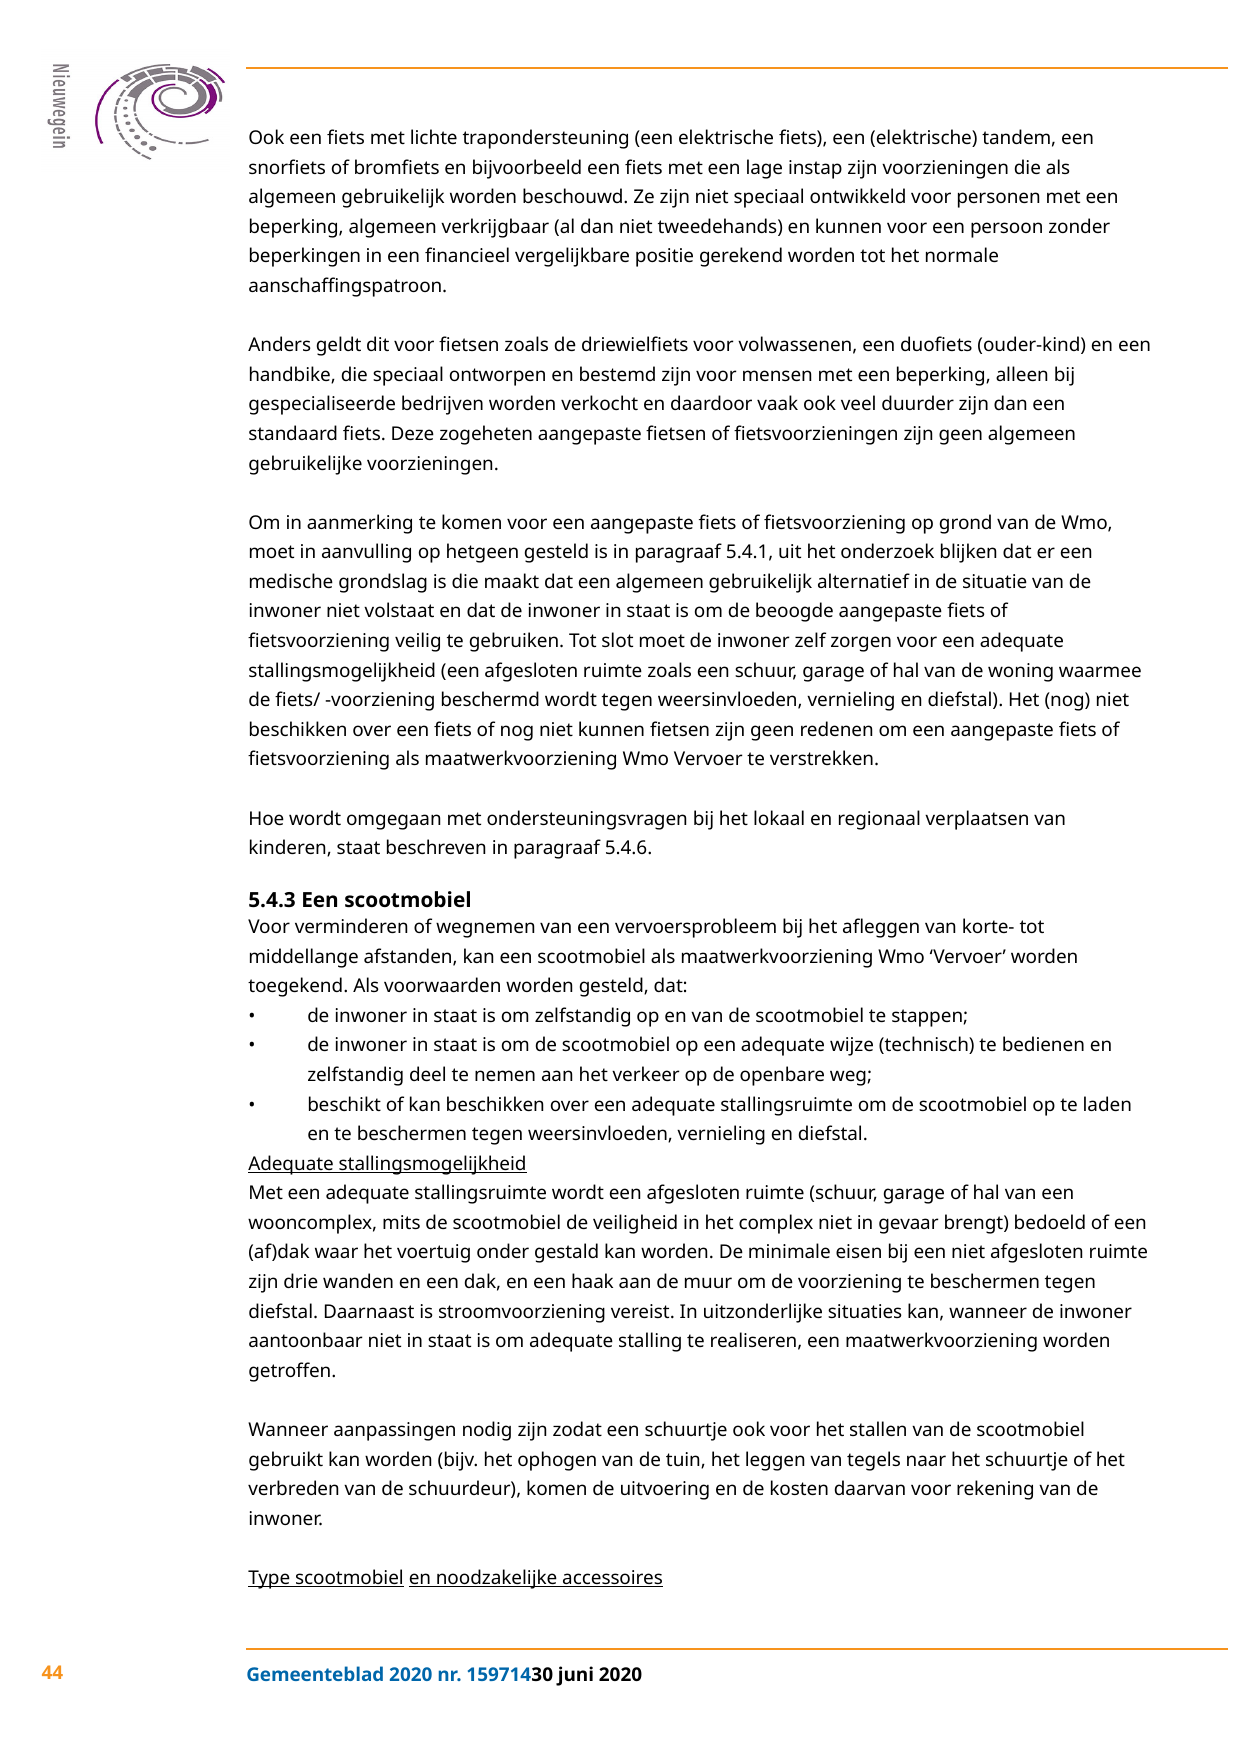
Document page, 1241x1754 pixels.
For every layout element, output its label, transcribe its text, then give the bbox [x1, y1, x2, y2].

text Ook een fiets met lichte trapondersteuning (een elektrische fiets), een (elektrische) tandem, een snorfiets of bromfiets en bijvoorbeeld een fiets met een lage instap zijn voorzieningen die als algemeen gebruikelijk worden beschouwd. Ze zijn niet speciaal ontwikkeld voor personen met een beperking, algemeen verkrijgbaar (al dan niet tweedehands) en kunnen voor een persoon zonder beperkingen in een financieel vergelijkbare positie gerekend worden tot het normale aanschaffingspatroon. [248, 124, 1152, 298]
picture [41, 47, 231, 172]
text Voor verminderen of wegnemen van een vervoersprobleem bij het afleggen van korte- tot middellange afstanden, kan een scootmobiel als maatwerkvoorziening Wmo ‘Vervoer’ worden toegekend. Als voorwaarden worden gesteld, dat: [248, 913, 1152, 998]
text Type scootmobiel en noodzakelijke accessoires [248, 1564, 1152, 1590]
list beschikt of kan beschikken over een adequate stallingsruimte om de scootmobiel op te laden en te beschermen tegen weersinvloeden, vernieling en diefstal. [248, 1091, 1152, 1146]
text Wanneer aanpassingen nodig zijn zodat een schuurtje ook voor het stallen van de scootmobiel gebruikt kan worden (bijv. het ophogen van de tuin, het leggen van tegels naar het schuurtje of het verbreden van de schuurdeur), komen de uitvoering en de kosten daarvan voor rekening van de inwoner. [248, 1416, 1152, 1531]
list de inwoner in staat is om zelfstandig op en van de scootmobiel te stappen; [248, 1002, 1152, 1028]
text Anders geldt dit voor fietsen zoals de driewielfiets voor volwassenen, een duofiets (ouder-kind) en een handbike, die speciaal ontworpen en bestemd zijn voor mensen met een beperking, alleen bij gespecialiseerde bedrijven worden verkocht en daardoor vaak ook veel duurder zijn dan een standaard fiets. Deze zogeheten aangepaste fietsen of fietsvoorzieningen zijn geen algemeen gebruikelijke voorzieningen. [248, 331, 1152, 476]
list de inwoner in staat is om de scootmobiel op een adequate wijze (technisch) te bedienen en zelfstandig deel te nemen aan het verkeer op de openbare weg; [248, 1032, 1152, 1087]
text Om in aanmerking te komen voor een aangepaste fiets of fietsvoorziening op grond van de Wmo, moet in aanvulling op hetgeen gesteld is in paragraaf 5.4.1, uit het onderzoek blijken dat er een medische grondslag is die maakt dat een algemeen gebruikelijk alternatief in de situatie van de inwoner niet volstaat en dat de inwoner in staat is om de beoogde aangepaste fiets of fietsvoorziening veilig te gebruiken. Tot slot moet de inwoner zelf zorgen voor een adequate stallingsmogelijkheid (een afgesloten ruimte zoals een schuur, garage of hal van de woning waarmee de fiets/ -voorziening beschermd wordt tegen weersinvloeden, vernieling en diefstal). Het (nog) niet beschikken over een fiets of nog niet kunnen fietsen zijn geen redenen om een aangepaste fiets of fietsvoorziening als maatwerkvoorziening Wmo Vervoer te verstrekken. [248, 509, 1152, 771]
text Adequate stallingsmogelijkheid [248, 1150, 1152, 1176]
text Hoe wordt omgegaan met ondersteuningsvragen bij het lokaal en regionaal verplaatsen van kinderen, staat beschreven in paragraaf 5.4.6. [248, 805, 1152, 860]
text Met een adequate stallingsruimte wordt een afgesloten ruimte (schuur, garage of hal van een wooncomplex, mits de scootmobiel de veiligheid in het complex niet in gevaar brengt) bedoeld of een (af)dak waar het voertuig onder gestald kan worden. De minimale eisen bij een niet afgesloten ruimte zijn drie wanden en een dak, en een haak aan de muur om de voorziening te beschermen tegen diefstal. Daarnaast is stroomvoorziening vereist. In uitzonderlijke situaties kan, wanneer de inwoner aantoonbaar niet in staat is om adequate stalling te realiseren, een maatwerkvoorziening worden getroffen. [248, 1179, 1152, 1383]
text 5.4.3 Een scootmobiel [248, 885, 1152, 913]
